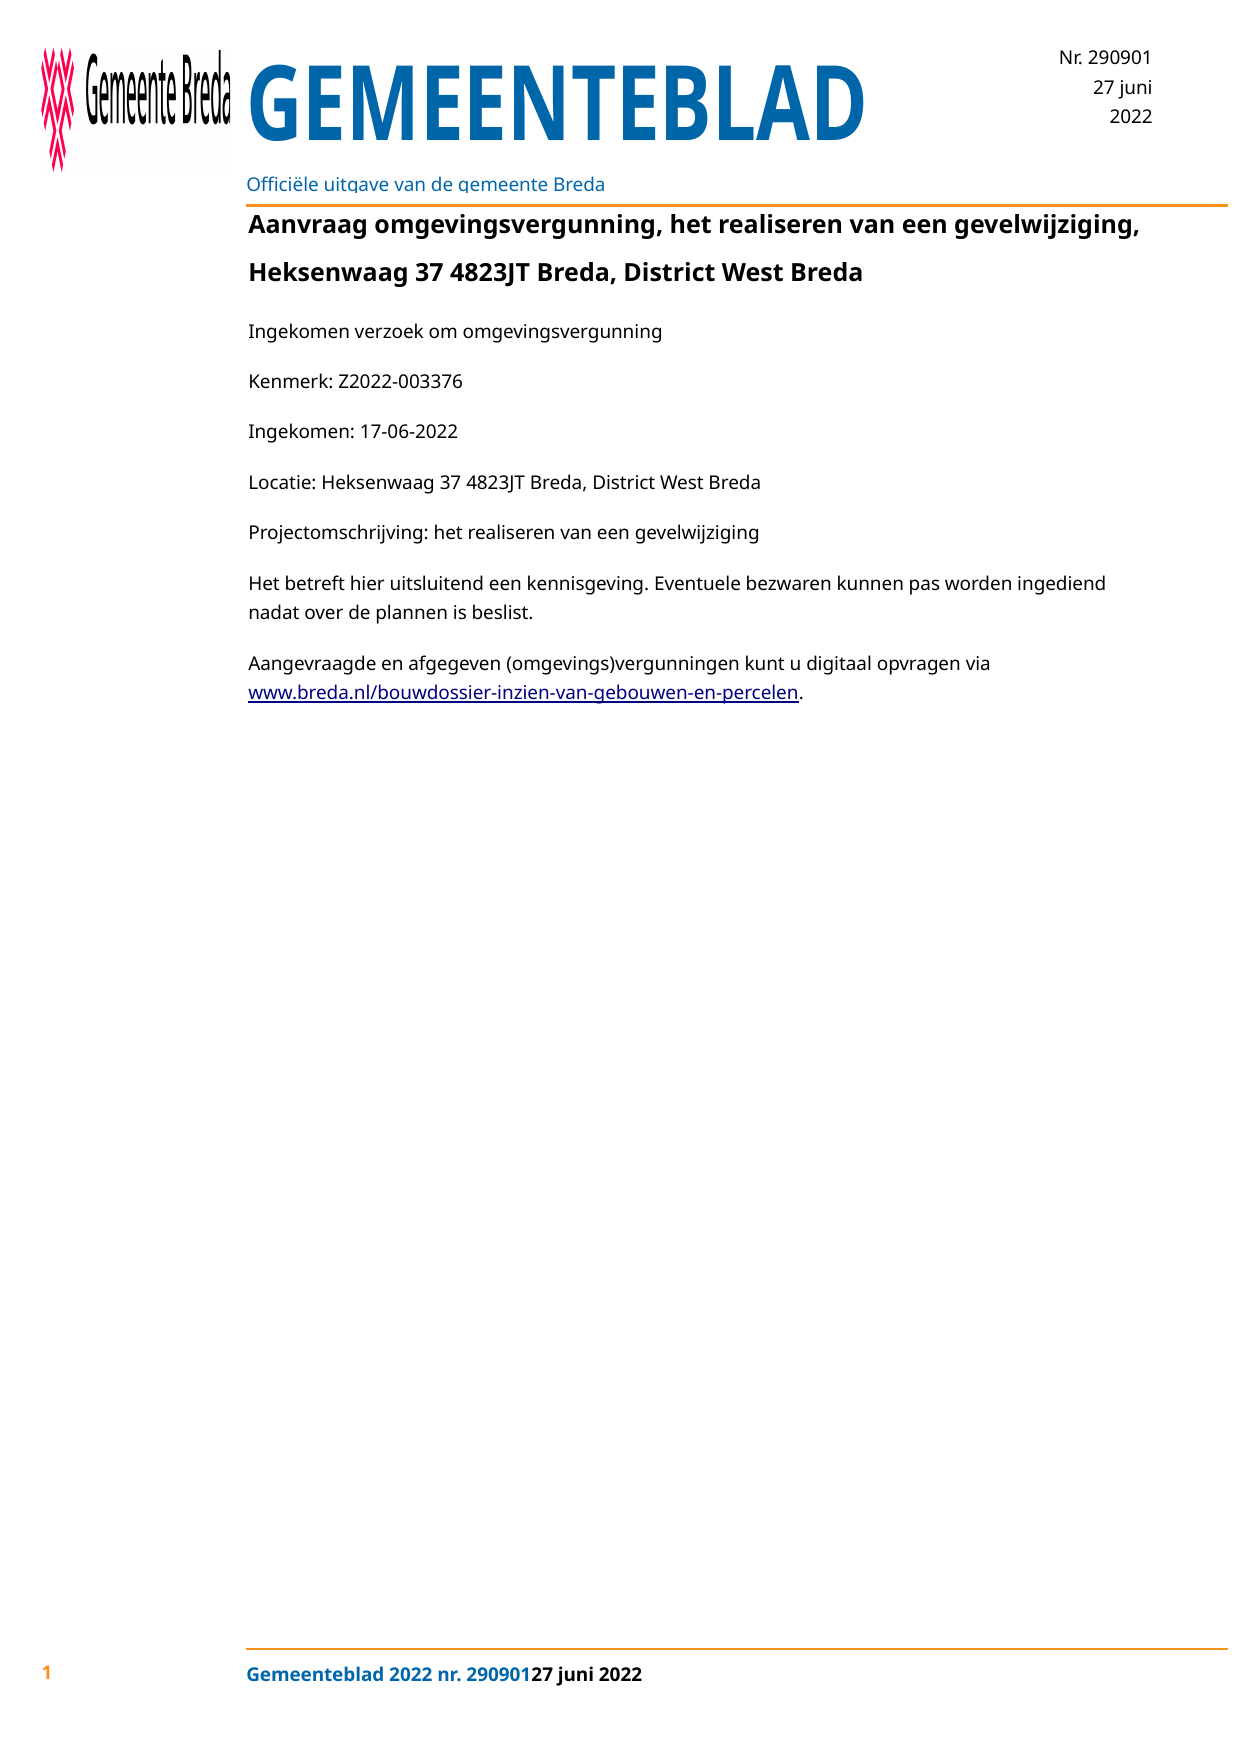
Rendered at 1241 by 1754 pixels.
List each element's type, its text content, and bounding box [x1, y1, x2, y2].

text Ingekomen verzoek om omgevingsvergunning [248, 318, 1152, 344]
text Aanvraag omgevingsvergunning, het realiseren van een gevelwijziging, Heksenwaag 37 4823JT Breda, District West Breda [248, 207, 1152, 288]
picture [41, 47, 231, 172]
text Aangevraagde en afgegeven (omgevings)vergunningen kunt u digitaal opvragen via www.breda.nl/bouwdossier-inzien-van-gebouwen-en-percelen. [248, 650, 1152, 705]
text Projectomschrijving: het realiseren van een gevelwijziging [248, 519, 1152, 545]
text Het betreft hier uitsluitend een kennisgeving. Eventuele bezwaren kunnen pas worden ingediend nadat over de plannen is beslist. [248, 570, 1152, 625]
text Locatie: Heksenwaag 37 4823JT Breda, District West Breda [248, 469, 1152, 495]
text Kenmerk: Z2022-003376 [248, 368, 1152, 394]
text Ingekomen: 17-06-2022 [248, 419, 1152, 444]
